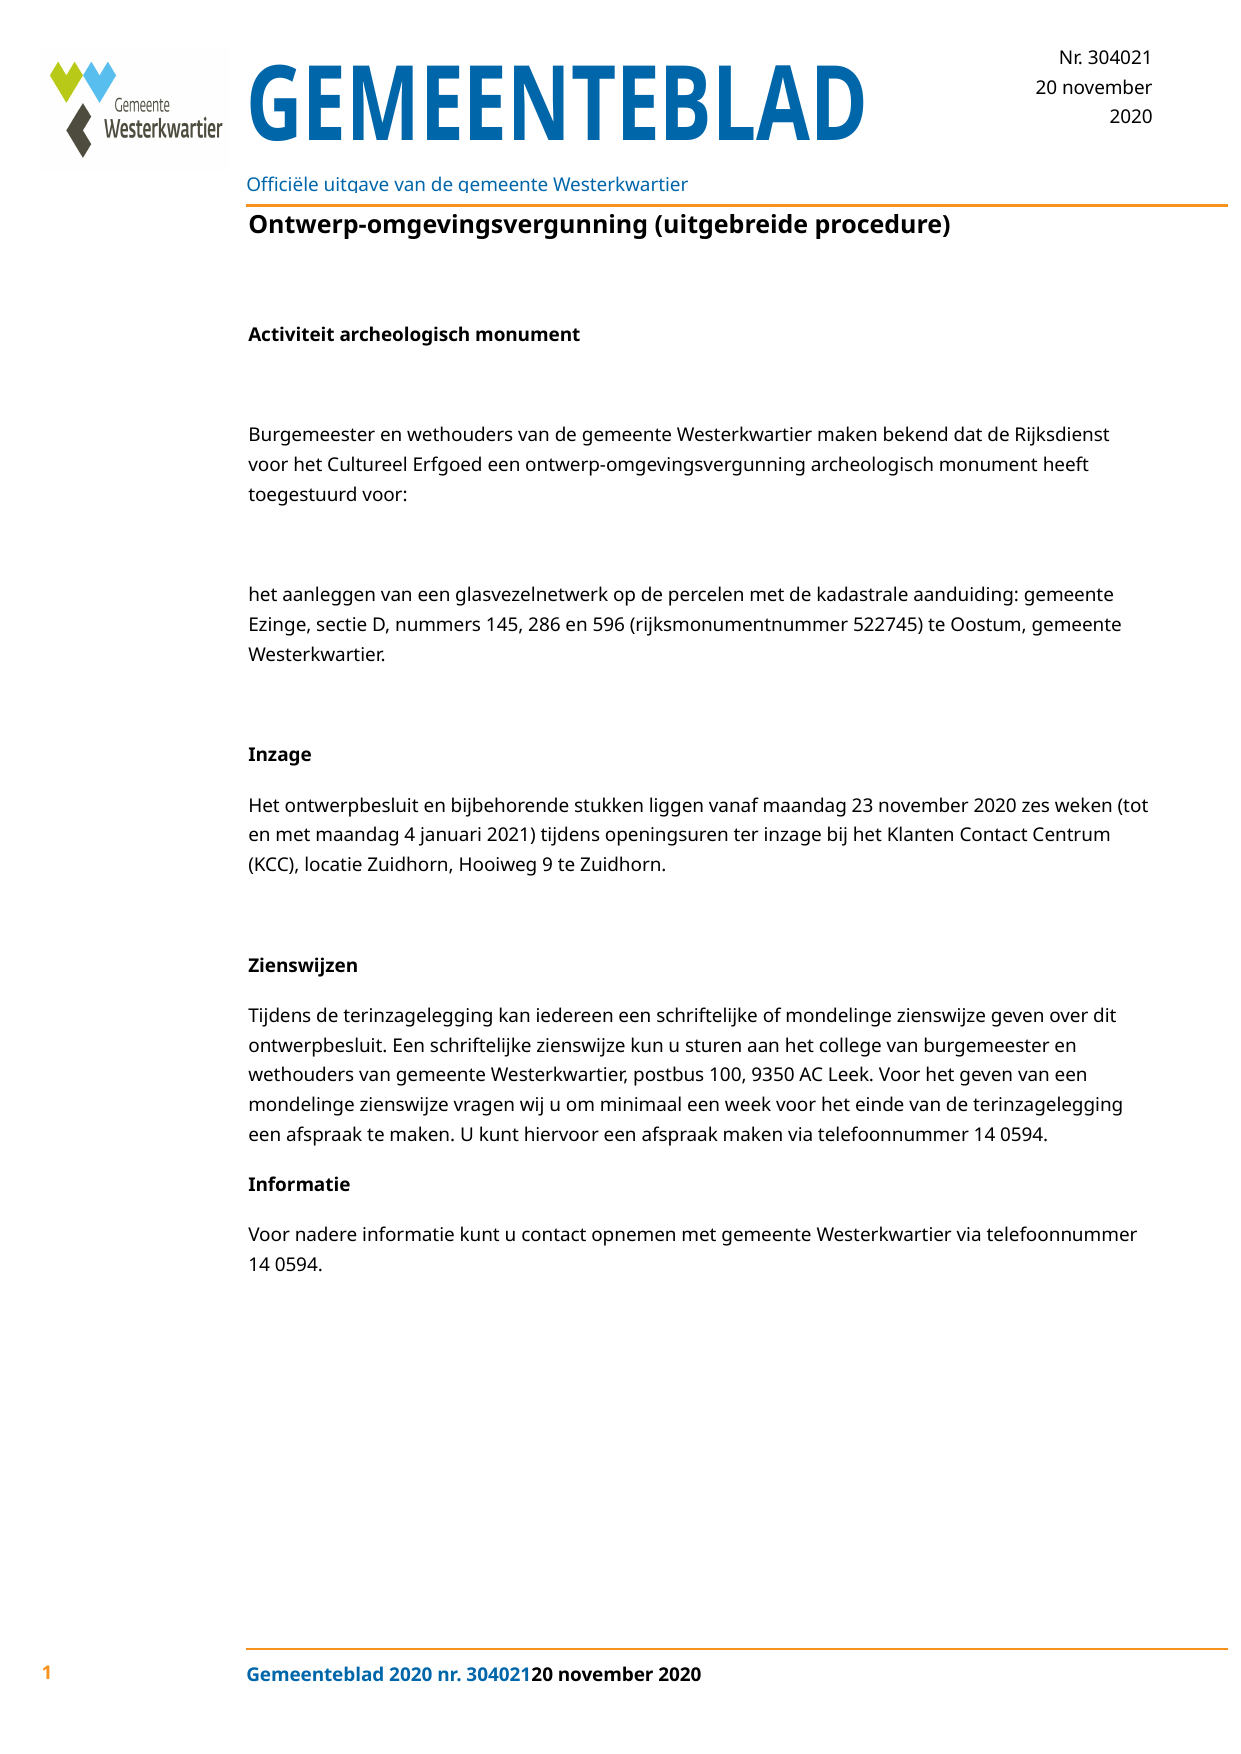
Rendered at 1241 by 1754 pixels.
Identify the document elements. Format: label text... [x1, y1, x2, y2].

text Tijdens de terinzagelegging kan iedereen een schriftelijke of mondelinge zienswijze geven over dit ontwerpbesluit. Een schriftelijke zienswijze kun u sturen aan het college van burgemeester en wethouders van gemeente Westerkwartier, postbus 100, 9350 AC Leek. Voor het geven van een mondelinge zienswijze vragen wij u om minimaal een week voor het einde van de terinzagelegging een afspraak te maken. U kunt hiervoor een afspraak maken via telefoonnummer 14 0594. [248, 1002, 1152, 1146]
text Het ontwerpbesluit en bijbehorende stukken liggen vanaf maandag 23 november 2020 zes weken (tot en met maandag 4 januari 2021) tijdens openingsuren ter inzage bij het Klanten Contact Centrum (KCC), locatie Zuidhorn, Hooiweg 9 te Zuidhorn. [248, 792, 1152, 877]
picture [41, 47, 231, 172]
text het aanleggen van een glasvezelnetwerk op de percelen met de kadastrale aanduiding: gemeente Ezinge, sectie D, nummers 145, 286 en 596 (rijksmonumentnummer 522745) te Oostum, gemeente Westerkwartier. [248, 582, 1152, 666]
text Informatie [248, 1171, 1152, 1197]
text Zienswijzen [248, 952, 1152, 978]
text Voor nadere informatie kunt u contact opnemen met gemeente Westerkwartier via telefoonnummer 14 0594. [248, 1222, 1152, 1277]
text Ontwerp-omgevingsvergunning (uitgebreide procedure) [248, 207, 1152, 241]
text Inzage [248, 742, 1152, 767]
text Activiteit archeologisch monument [248, 321, 1152, 346]
text Burgemeester en wethouders van de gemeente Westerkwartier maken bekend dat de Rijksdienst voor het Cultureel Erfgoed een ontwerp-omgevingsvergunning archeologisch monument heeft toegestuurd voor: [248, 422, 1152, 506]
